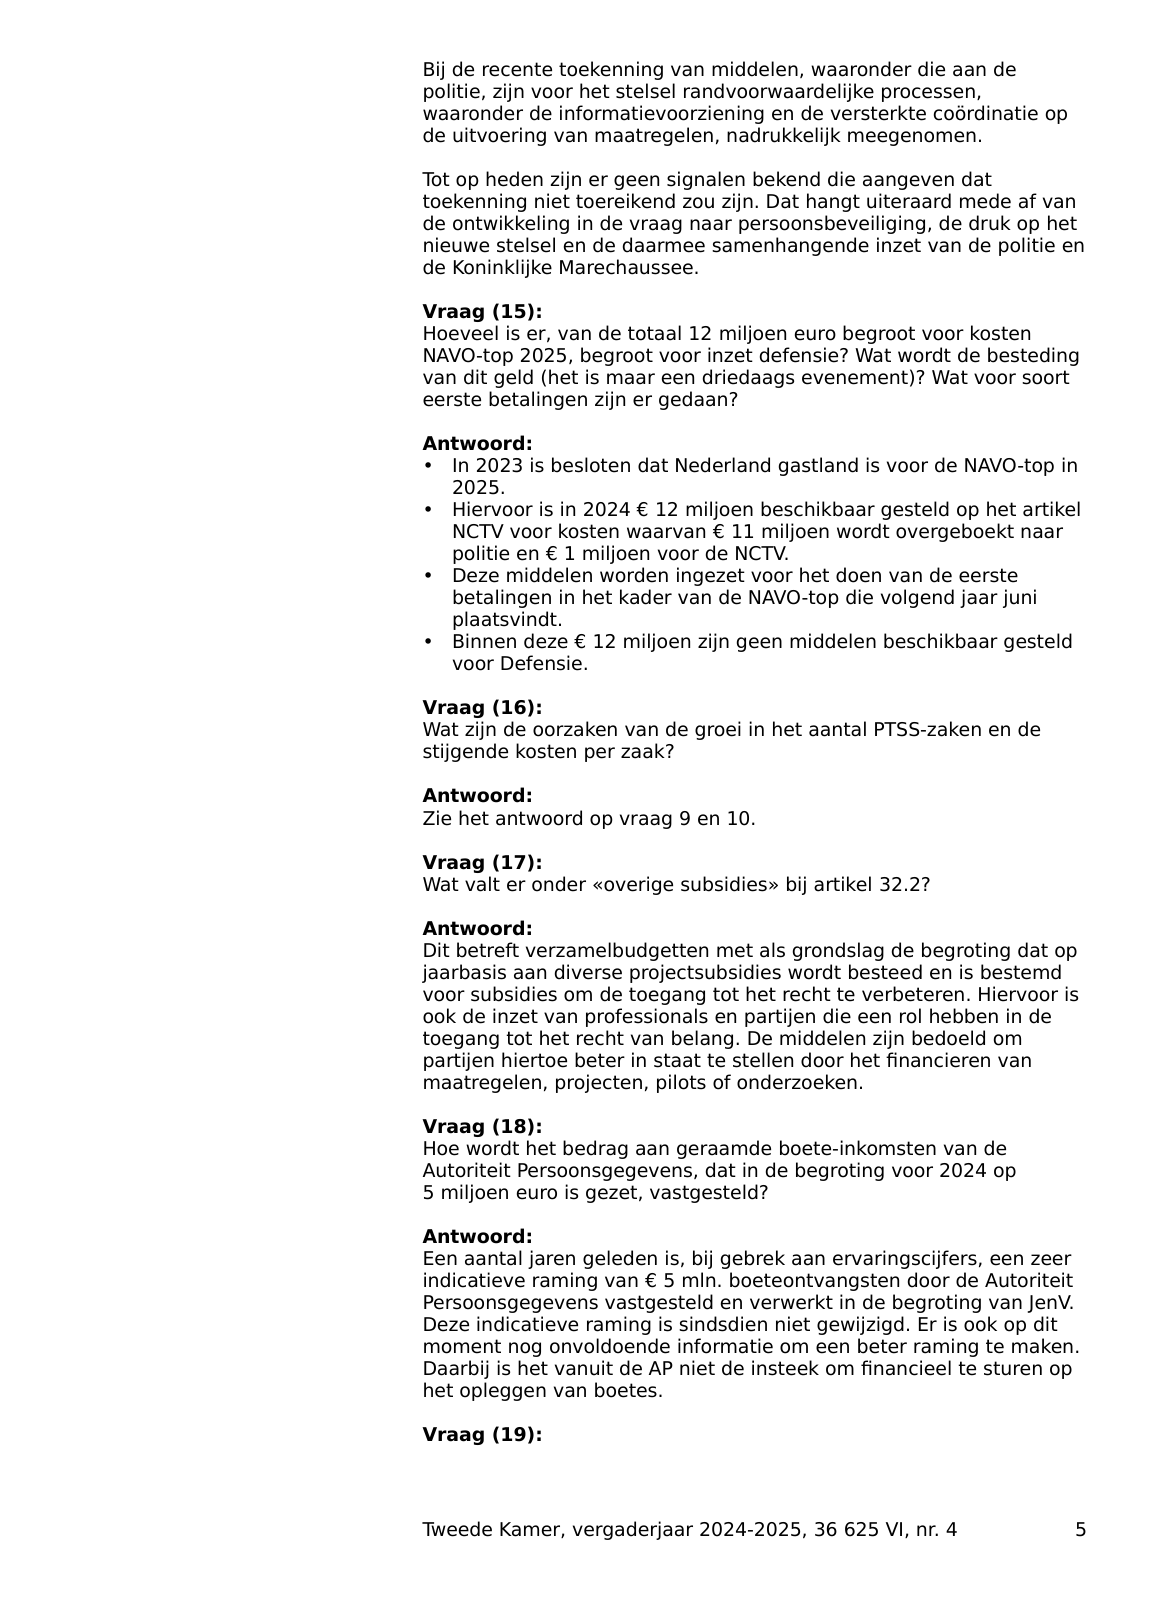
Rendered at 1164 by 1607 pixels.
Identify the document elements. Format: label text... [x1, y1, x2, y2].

text Vraag (18): [422, 1116, 1087, 1138]
text Vraag (19): [422, 1424, 1087, 1446]
text Hoe wordt het bedrag aan geraamde boete-inkomsten van de Autoriteit Persoonsgegevens, dat in de begroting voor 2024 op 5 miljoen euro is gezet, vastgesteld? [422, 1138, 1087, 1204]
text • Hiervoor is in 2024 € 12 miljoen beschikbaar gesteld op het artikel NCTV voor kosten waarvan € 11 miljoen wordt overgeboekt naar politie en € 1 miljoen voor de NCTV. [422, 499, 1087, 565]
text Vraag (17): [422, 852, 1087, 873]
text Een aantal jaren geleden is, bij gebrek aan ervaringscijfers, een zeer indicatieve raming van € 5 mln. boeteontvangsten door de Autoriteit Persoonsgegevens vastgesteld en verwerkt in de begroting van JenV. Deze indicatieve raming is sindsdien niet gewijzigd. Er is ook op dit moment nog onvoldoende informatie om een beter raming te maken. Daarbij is het vanuit de AP niet de insteek om financieel te sturen op het opleggen van boetes. [422, 1248, 1087, 1402]
text Antwoord: [422, 785, 1087, 807]
text Antwoord: [422, 1226, 1087, 1248]
text Vraag (15): [422, 301, 1087, 323]
text Vraag (16): [422, 697, 1087, 719]
text Hoeveel is er, van de totaal 12 miljoen euro begroot voor kosten NAVO-top 2025, begroot voor inzet defensie? Wat wordt de besteding van dit geld (het is maar een driedaags evenement)? Wat voor soort eerste betalingen zijn er gedaan? [422, 323, 1087, 411]
text • In 2023 is besloten dat Nederland gastland is voor de NAVO-top in 2025. [422, 455, 1087, 499]
text • Binnen deze € 12 miljoen zijn geen middelen beschikbaar gesteld voor Defensie. [422, 631, 1087, 675]
text Bij de recente toekenning van middelen, waaronder die aan de politie, zijn voor het stelsel randvoorwaardelijke processen, waaronder de informatievoorziening en de versterkte coördinatie op de uitvoering van maatregelen, nadrukkelijk meegenomen. [422, 59, 1087, 147]
text Antwoord: [422, 433, 1087, 455]
text Antwoord: [422, 918, 1087, 940]
text • Deze middelen worden ingezet voor het doen van de eerste betalingen in het kader van de NAVO-top die volgend jaar juni plaatsvindt. [422, 565, 1087, 631]
text Zie het antwoord op vraag 9 en 10. [422, 807, 1087, 829]
text Wat valt er onder «overige subsidies» bij artikel 32.2? [422, 873, 1087, 896]
text Dit betreft verzamelbudgetten met als grondslag de begroting dat op jaarbasis aan diverse projectsubsidies wordt besteed en is bestemd voor subsidies om de toegang tot het recht te verbeteren. Hiervoor is ook de inzet van professionals en partijen die een rol hebben in de toegang tot het recht van belang. De middelen zijn bedoeld om partijen hiertoe beter in staat te stellen door het financieren van maatregelen, projecten, pilots of onderzoeken. [422, 940, 1087, 1093]
text Wat zijn de oorzaken van de groei in het aantal PTSS-zaken en de stijgende kosten per zaak? [422, 719, 1087, 763]
text Tot op heden zijn er geen signalen bekend die aangeven dat toekenning niet toereikend zou zijn. Dat hangt uiteraard mede af van de ontwikkeling in de vraag naar persoonsbeveiliging, de druk op het nieuwe stelsel en de daarmee samenhangende inzet van de politie en de Koninklijke Marechaussee. [422, 169, 1087, 279]
